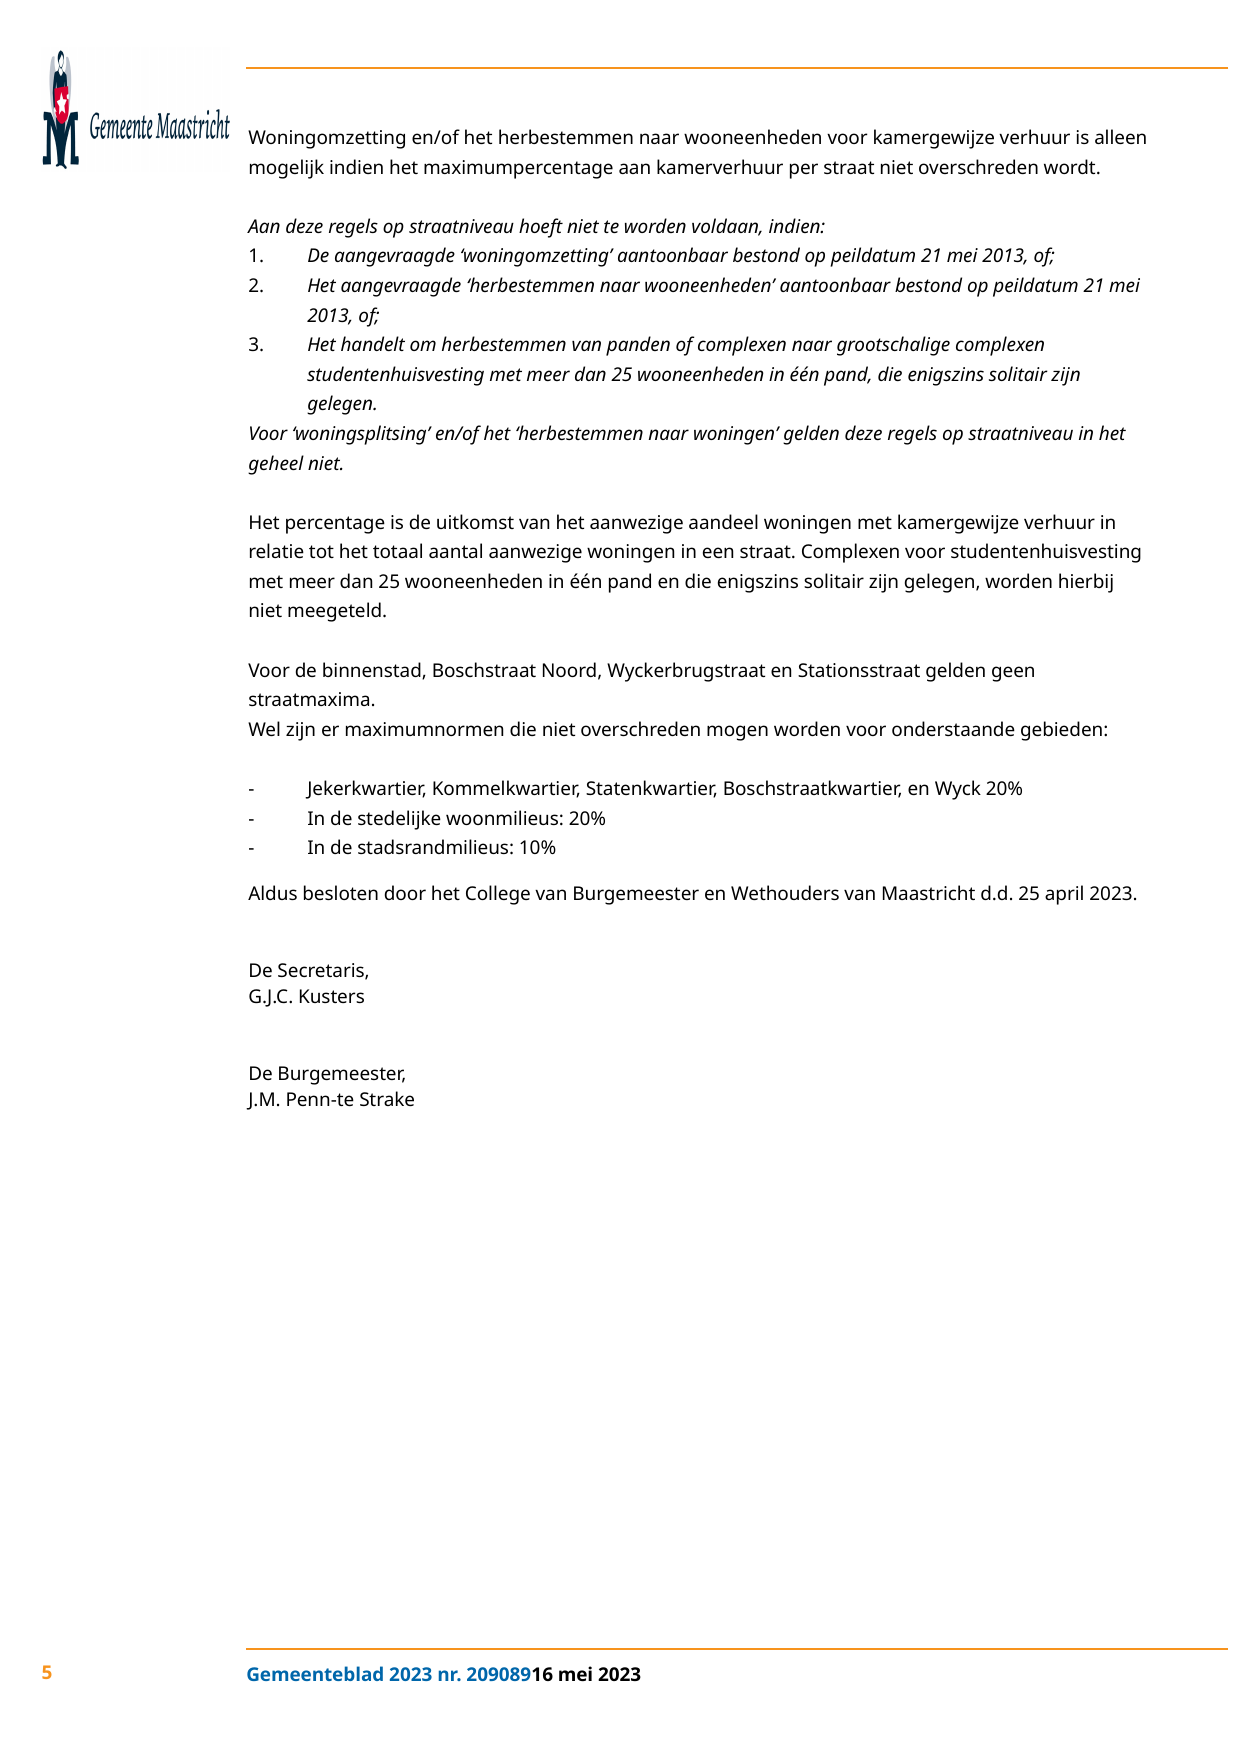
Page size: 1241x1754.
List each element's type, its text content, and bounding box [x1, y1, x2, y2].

list Het handelt om herbestemmen van panden of complexen naar grootschalige complexen studentenhuisvesting met meer dan 25 wooneenheden in één pand, die enigszins solitair zijn gelegen. [248, 331, 1152, 416]
list In de stedelijke woonmilieus: 20% [248, 805, 1152, 831]
text De Secretaris, [248, 957, 1152, 983]
text De Burgemeester, [248, 1060, 1152, 1086]
list Het aangevraagde ‘herbestemmen naar wooneenheden’ aantoonbaar bestond op peildatum 21 mei 2013, of; [248, 272, 1152, 328]
list Jekerkwartier, Kommelkwartier, Statenkwartier, Boschstraatkwartier, en Wyck 20% [248, 775, 1152, 801]
text Aldus besloten door het College van Burgemeester en Wethouders van Maastricht d.d. 25 april 2023. [248, 880, 1152, 906]
text Voor ‘woningsplitsing’ en/of het ‘herbestemmen naar woningen’ gelden deze regels op straatniveau in het geheel niet. [248, 420, 1152, 476]
text G.J.C. Kusters [248, 983, 1152, 1009]
list In de stadsrandmilieus: 10% [248, 834, 1152, 860]
text Wel zijn er maximumnormen die niet overschreden mogen worden voor onderstaande gebieden: [248, 716, 1152, 742]
text Woningomzetting en/of het herbestemmen naar wooneenheden voor kamergewijze verhuur is alleen mogelijk indien het maximumpercentage aan kamerverhuur per straat niet overschreden wordt. [248, 124, 1152, 180]
text Voor de binnenstad, Boschstraat Noord, Wyckerbrugstraat en Stationsstraat gelden geen straatmaxima. [248, 657, 1152, 712]
list De aangevraagde ‘woningomzetting’ aantoonbaar bestond op peildatum 21 mei 2013, of; [248, 243, 1152, 268]
text Aan deze regels op straatniveau hoeft niet te worden voldaan, indien: [248, 213, 1152, 239]
text Het percentage is de uitkomst van het aanwezige aandeel woningen met kamergewijze verhuur in relatie tot het totaal aantal aanwezige woningen in een straat. Complexen voor studentenhuisvesting met meer dan 25 wooneenheden in één pand en die enigszins solitair zijn gelegen, worden hierbij niet meegeteld. [248, 509, 1152, 623]
text J.M. Penn-te Strake [248, 1086, 1152, 1112]
picture [41, 47, 231, 172]
